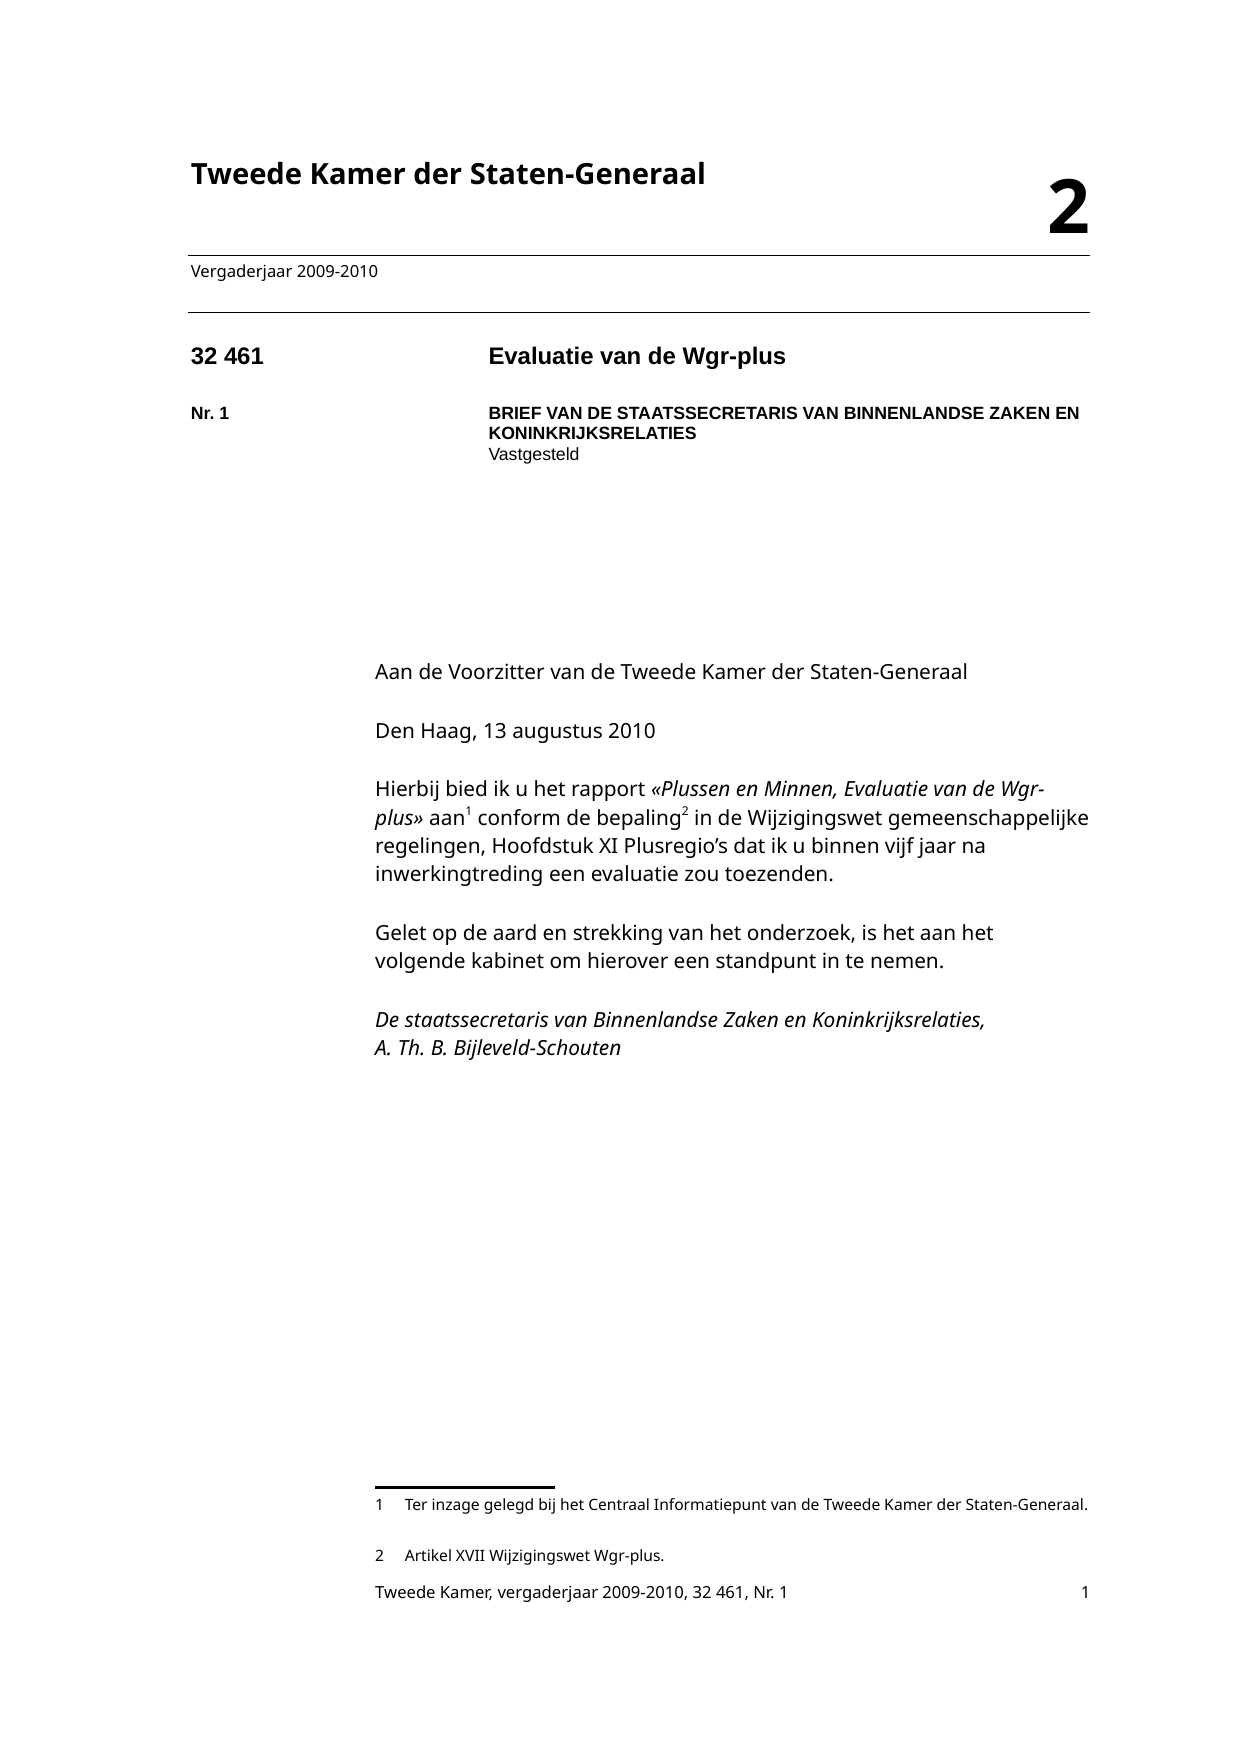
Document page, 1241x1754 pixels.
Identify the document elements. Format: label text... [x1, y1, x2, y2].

table_cell 32 461 [188, 339, 485, 399]
table_cell BRIEF VAN DE STAATSSECRETARIS VAN BINNENLANDSE ZAKEN EN KONINKRIJKSRELATIES Vastgesteld [485, 399, 1090, 539]
text A. Th. B. Bijleveld-Schouten [375, 1033, 1090, 1062]
text Artikel XVII Wijzigingswet Wgr-plus. [375, 1538, 1090, 1566]
text Den Haag, 13 augustus 2010 [375, 716, 1090, 744]
table_cell [188, 313, 485, 339]
text Hierbij bied ik u het rapport «Plussen en Minnen, Evaluatie van de Wgr-plus» aan conform de bepaling in de Wijzigingswet gemeenschappelijke regelingen, Hoofdstuk XI Plusregio’s dat ik u binnen vijf jaar na inwerkingtreding een evaluatie zou toezenden. [375, 774, 1090, 888]
table_cell Evaluatie van de Wgr-plus [485, 339, 1090, 399]
table_header Tweede Kamer der Staten-Generaal [188, 150, 909, 255]
table_cell Nr. 1 [188, 399, 485, 539]
text Gelet op de aard en strekking van het onderzoek, is het aan het volgende kabinet om hierover een standpunt in te nemen. [375, 918, 1090, 975]
table_cell [485, 256, 1090, 312]
table_cell [485, 313, 1090, 339]
table_cell Vergaderjaar 2009-2010 [188, 256, 485, 312]
text Aan de Voorzitter van de Tweede Kamer der Staten-Generaal [375, 657, 1090, 686]
text Ter inzage gelegd bij het Centraal Informatiepunt van de Tweede Kamer der Staten-Generaal. [375, 1451, 1090, 1508]
text De staatssecretaris van Binnenlandse Zaken en Koninkrijksrelaties, [375, 1005, 1090, 1033]
table_header 2 [910, 150, 1090, 255]
